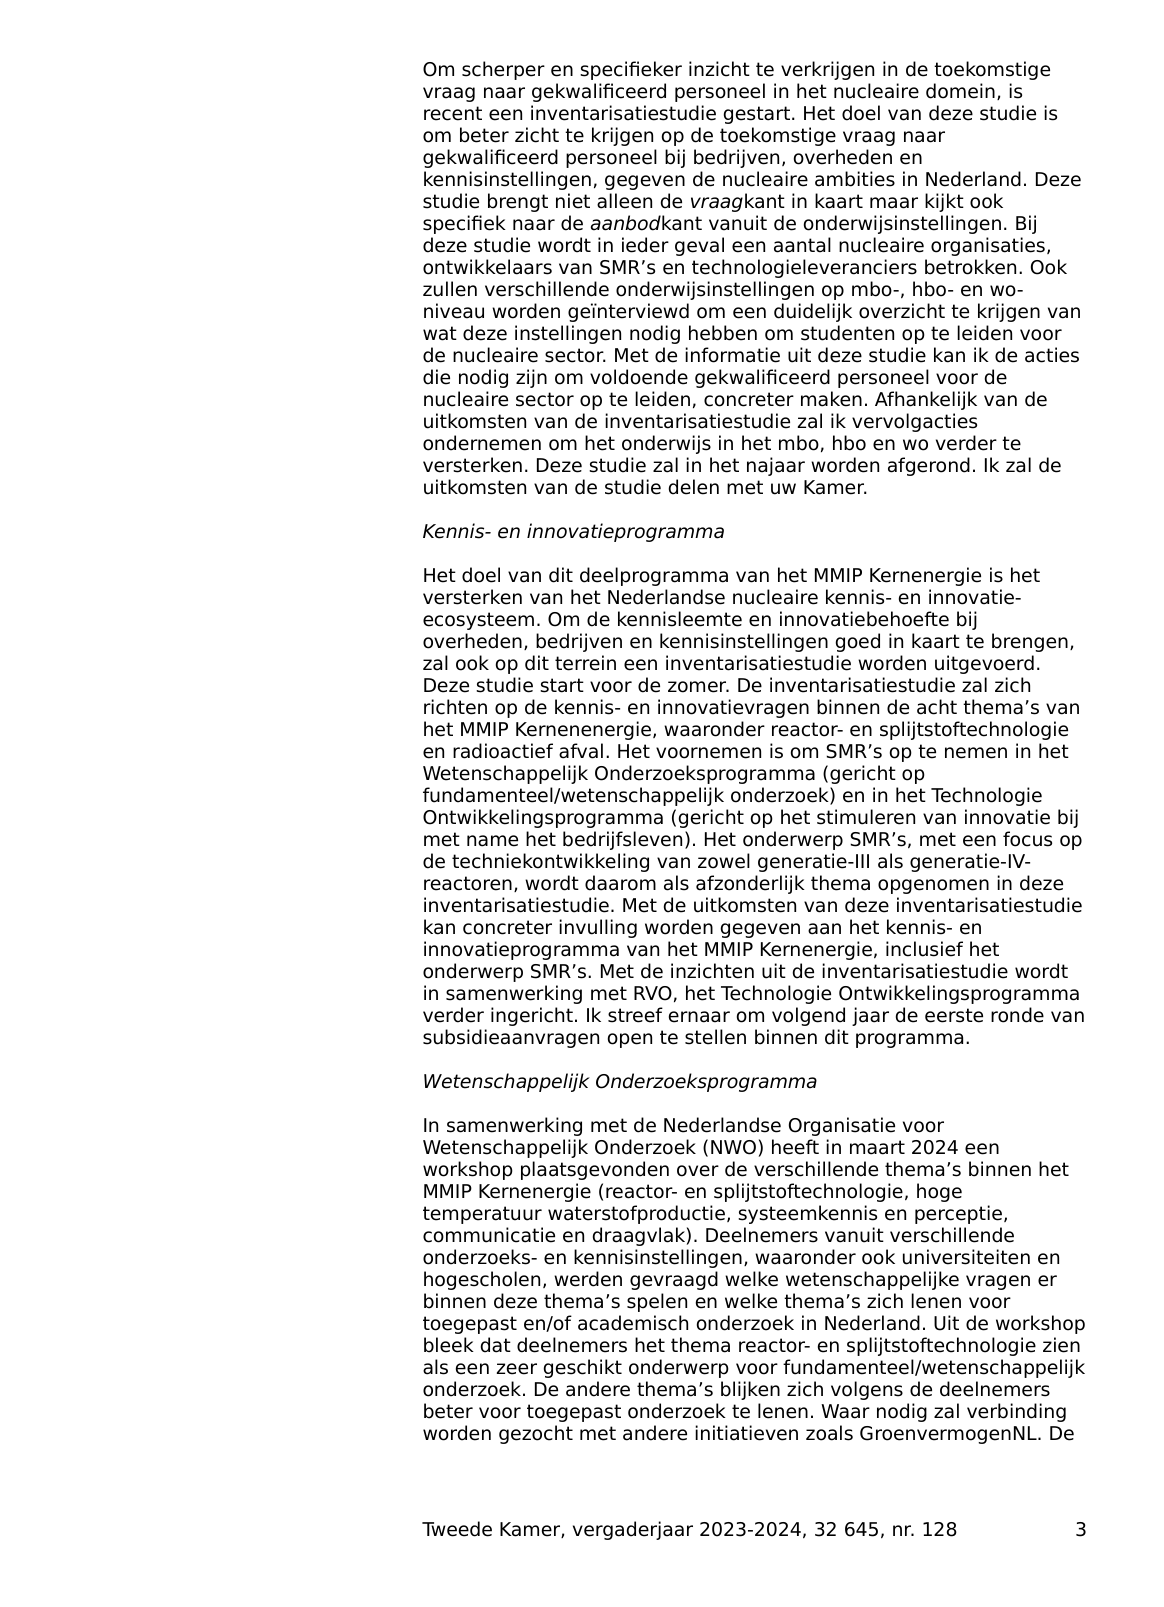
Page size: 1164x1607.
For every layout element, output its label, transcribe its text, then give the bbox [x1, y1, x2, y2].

subtitle Kennis- en innovatieprogramma [422, 521, 1087, 543]
text In samenwerking met de Nederlandse Organisatie voor Wetenschappelijk Onderzoek (NWO) heeft in maart 2024 een workshop plaatsgevonden over de verschillende thema’s binnen het MMIP Kernenergie (reactor- en splijtstoftechnologie, hoge temperatuur waterstofproductie, systeemkennis en perceptie, communicatie en draagvlak). Deelnemers vanuit verschillende onderzoeks- en kennisinstellingen, waaronder ook universiteiten en hogescholen, werden gevraagd welke wetenschappelijke vragen er binnen deze thema’s spelen en welke thema’s zich lenen voor toegepast en/of academisch onderzoek in Nederland. Uit de workshop bleek dat deelnemers het thema reactor- en splijtstoftechnologie zien als een zeer geschikt onderwerp voor fundamenteel/wetenschappelijk onderzoek. De andere thema’s blijken zich volgens de deelnemers beter voor toegepast onderzoek te lenen. Waar nodig zal verbinding worden gezocht met andere initiatieven zoals GroenvermogenNL. De [422, 1115, 1087, 1444]
text Om scherper en specifieker inzicht te verkrijgen in de toekomstige vraag naar gekwalificeerd personeel in het nucleaire domein, is recent een inventarisatiestudie gestart. Het doel van deze studie is om beter zicht te krijgen op de toekomstige vraag naar gekwalificeerd personeel bij bedrijven, overheden en kennisinstellingen, gegeven de nucleaire ambities in Nederland. Deze studie brengt niet alleen de vraagkant in kaart maar kijkt ook specifiek naar de aanbodkant vanuit de onderwijsinstellingen. Bij deze studie wordt in ieder geval een aantal nucleaire organisaties, ontwikkelaars van SMR’s en technologieleveranciers betrokken. Ook zullen verschillende onderwijsinstellingen op mbo-, hbo- en wo-niveau worden geïnterviewd om een duidelijk overzicht te krijgen van wat deze instellingen nodig hebben om studenten op te leiden voor de nucleaire sector. Met de informatie uit deze studie kan ik de acties die nodig zijn om voldoende gekwalificeerd personeel voor de nucleaire sector op te leiden, concreter maken. Afhankelijk van de uitkomsten van de inventarisatiestudie zal ik vervolgacties ondernemen om het onderwijs in het mbo, hbo en wo verder te versterken. Deze studie zal in het najaar worden afgerond. Ik zal de uitkomsten van de studie delen met uw Kamer. [422, 59, 1087, 499]
text Het doel van dit deelprogramma van het MMIP Kernenergie is het versterken van het Nederlandse nucleaire kennis- en innovatie-ecosysteem. Om de kennisleemte en innovatiebehoefte bij overheden, bedrijven en kennisinstellingen goed in kaart te brengen, zal ook op dit terrein een inventarisatiestudie worden uitgevoerd. Deze studie start voor de zomer. De inventarisatiestudie zal zich richten op de kennis- en innovatievragen binnen de acht thema’s van het MMIP Kernenenergie, waaronder reactor- en splijtstoftechnologie en radioactief afval. Het voornemen is om SMR’s op te nemen in het Wetenschappelijk Onderzoeksprogramma (gericht op fundamenteel/wetenschappelijk onderzoek) en in het Technologie Ontwikkelingsprogramma (gericht op het stimuleren van innovatie bij met name het bedrijfsleven). Het onderwerp SMR’s, met een focus op de techniekontwikkeling van zowel generatie-III als generatie-IV-reactoren, wordt daarom als afzonderlijk thema opgenomen in deze inventarisatiestudie. Met de uitkomsten van deze inventarisatiestudie kan concreter invulling worden gegeven aan het kennis- en innovatieprogramma van het MMIP Kernenergie, inclusief het onderwerp SMR’s. Met de inzichten uit de inventarisatiestudie wordt in samenwerking met RVO, het Technologie Ontwikkelingsprogramma verder ingericht. Ik streef ernaar om volgend jaar de eerste ronde van subsidieaanvragen open te stellen binnen dit programma. [422, 565, 1087, 1048]
subtitle Wetenschappelijk Onderzoeksprogramma [422, 1071, 1087, 1093]
